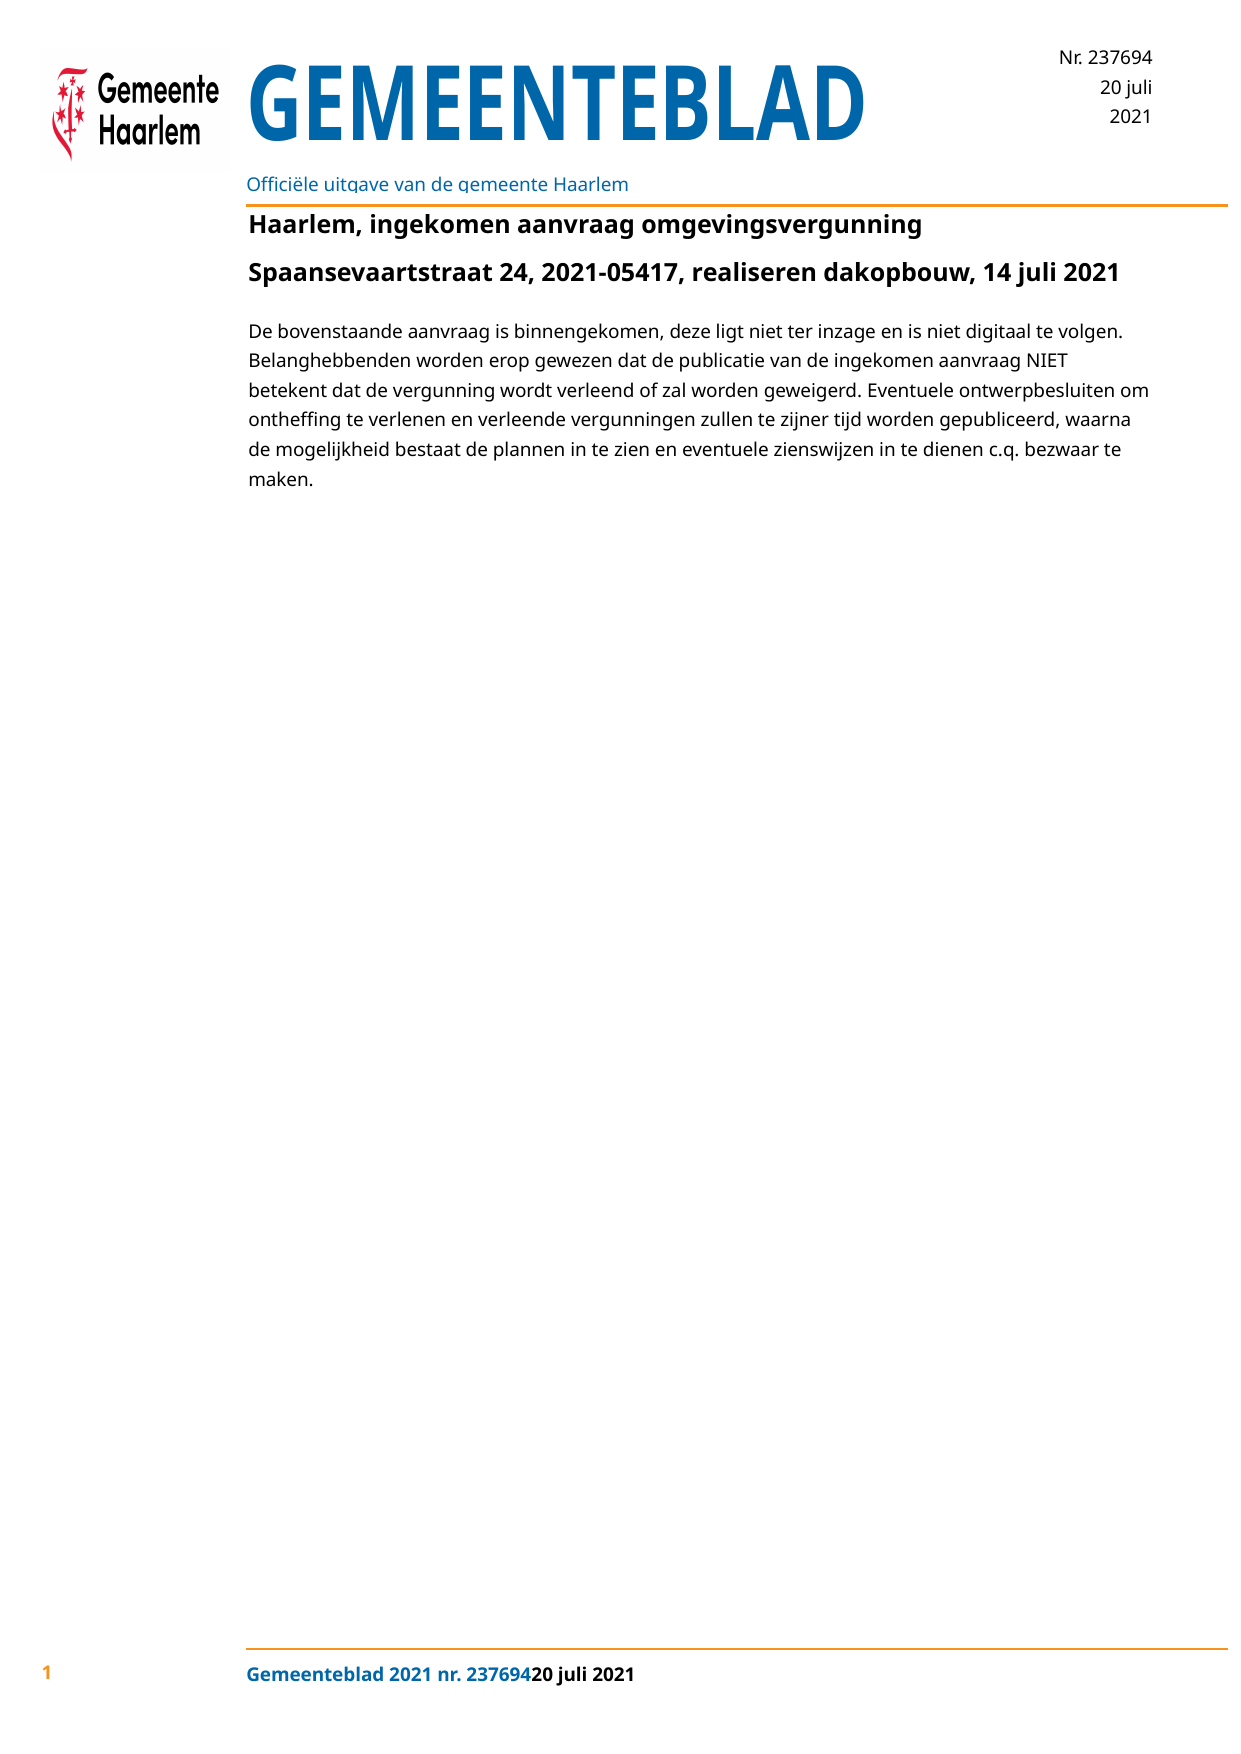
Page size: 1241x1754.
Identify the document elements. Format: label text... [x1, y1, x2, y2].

text Haarlem, ingekomen aanvraag omgevingsvergunning Spaansevaartstraat 24, 2021-05417, realiseren dakopbouw, 14 juli 2021 [248, 207, 1152, 288]
text De bovenstaande aanvraag is binnengekomen, deze ligt niet ter inzage en is niet digitaal te volgen. Belanghebbenden worden erop gewezen dat de publicatie van de ingekomen aanvraag NIET betekent dat de vergunning wordt verleend of zal worden geweigerd. Eventuele ontwerpbesluiten om ontheffing te verlenen en verleende vergunningen zullen te zijner tijd worden gepubliceerd, waarna de mogelijkheid bestaat de plannen in te zien en eventuele zienswijzen in te dienen c.q. bezwaar te maken. [248, 318, 1152, 492]
picture [41, 47, 231, 172]
